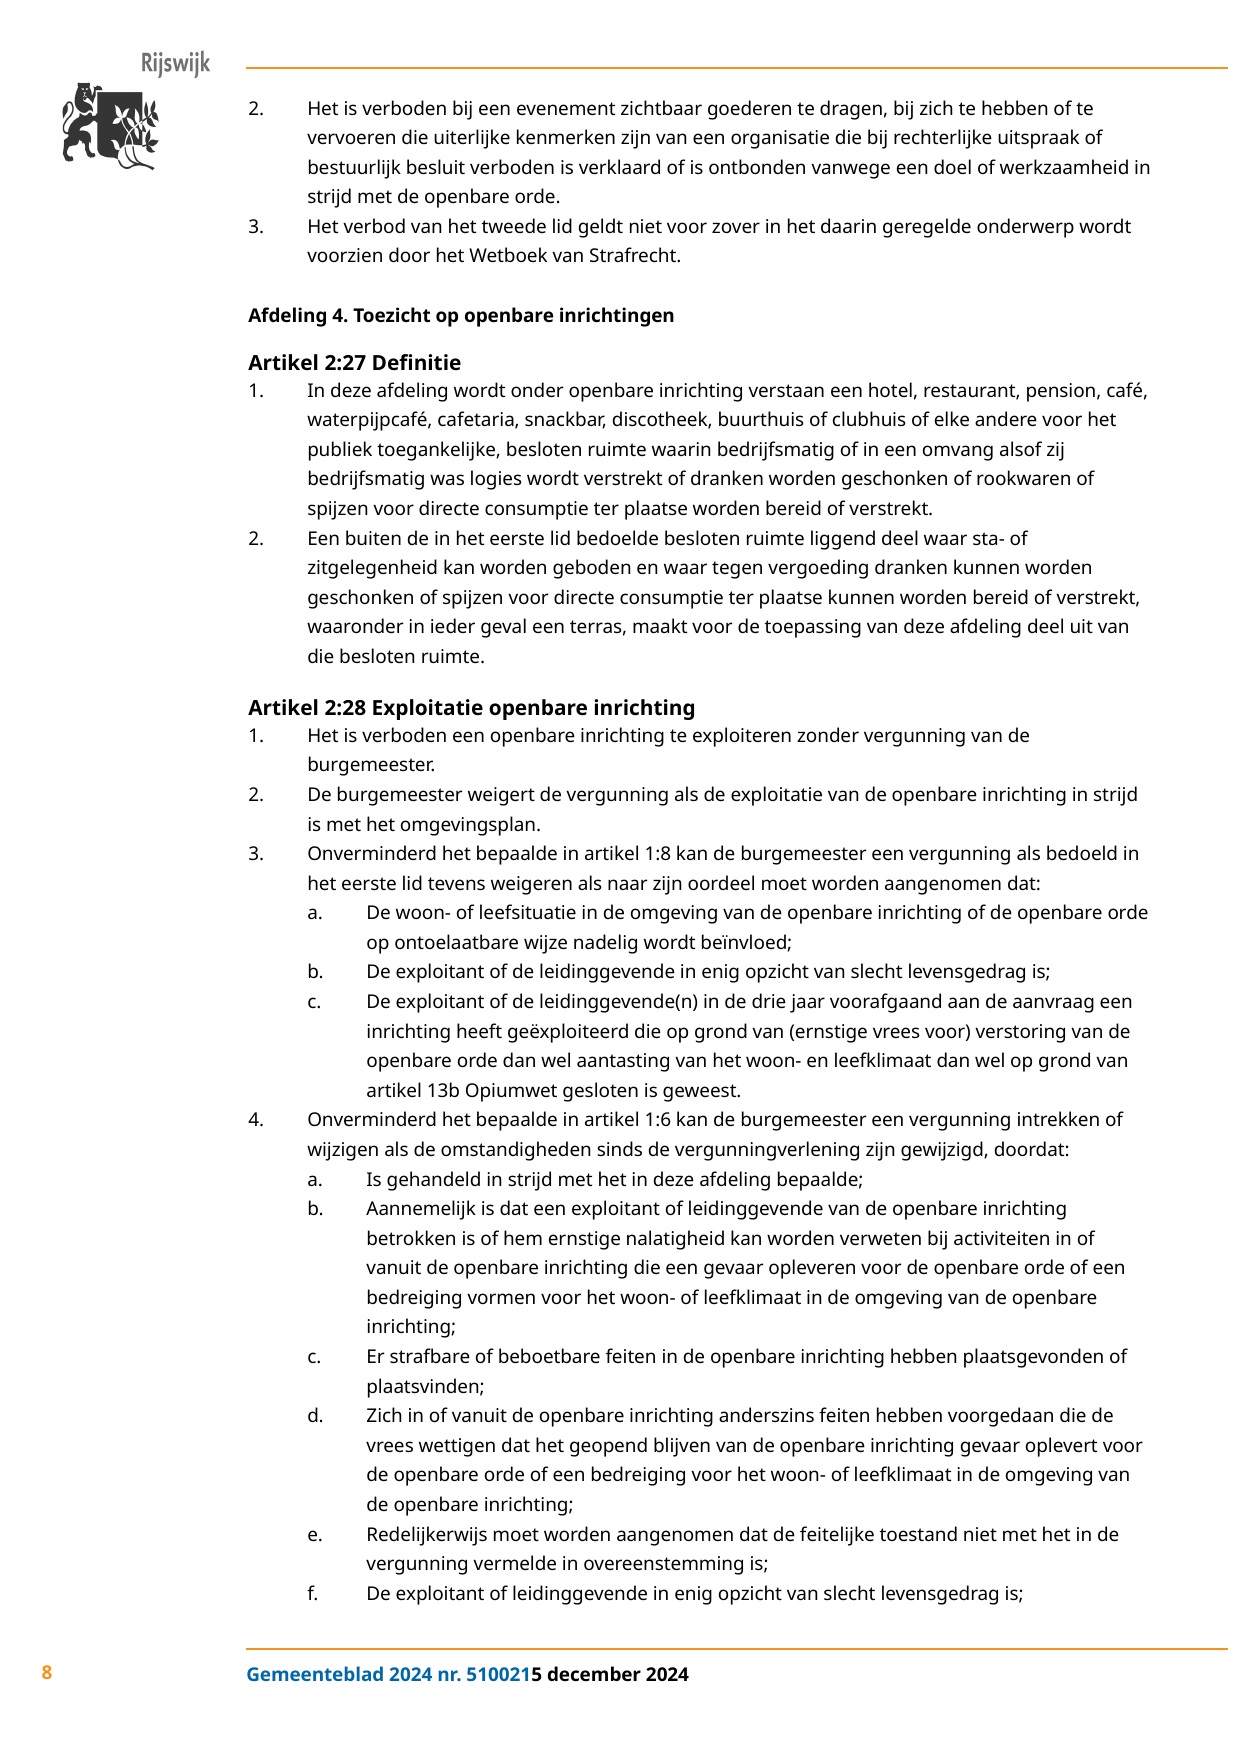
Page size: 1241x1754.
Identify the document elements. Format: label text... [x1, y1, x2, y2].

list Onverminderd het bepaalde in artikel 1:8 kan de burgemeester een vergunning als bedoeld in het eerste lid tevens weigeren als naar zijn oordeel moet worden aangenomen dat: [248, 840, 1152, 896]
list Het is verboden bij een evenement zichtbaar goederen te dragen, bij zich te hebben of te vervoeren die uiterlijke kenmerken zijn van een organisatie die bij rechterlijke uitspraak of bestuurlijk besluit verboden is verklaard of is ontbonden vanwege een doel of werkzaamheid in strijd met de openbare orde. [248, 95, 1152, 209]
list Het is verboden een openbare inrichting te exploiteren zonder vergunning van de burgemeester. [248, 722, 1152, 777]
text Artikel 2:28 Exploitatie openbare inrichting [248, 693, 1152, 722]
picture [41, 47, 231, 172]
list Zich in of vanuit de openbare inrichting anderszins feiten hebben voorgedaan die de vrees wettigen dat het geopend blijven van de openbare inrichting gevaar oplevert voor de openbare orde of een bedreiging voor het woon- of leefklimaat in de omgeving van de openbare inrichting; [307, 1402, 1152, 1517]
list In deze afdeling wordt onder openbare inrichting verstaan een hotel, restaurant, pension, café, waterpijpcafé, cafetaria, snackbar, discotheek, buurthuis of clubhuis of elke andere voor het publiek toegankelijke, besloten ruimte waarin bedrijfsmatig of in een omvang alsof zij bedrijfsmatig was logies wordt verstrekt of dranken worden geschonken of rookwaren of spijzen voor directe consumptie ter plaatse worden bereid of verstrekt. [248, 377, 1152, 521]
list De exploitant of leidinggevende in enig opzicht van slecht levensgedrag is; [307, 1580, 1152, 1606]
list Het verbod van het tweede lid geldt niet voor zover in het daarin geregelde onderwerp wordt voorzien door het Wetboek van Strafrecht. [248, 213, 1152, 268]
list Redelijkerwijs moet worden aangenomen dat de feitelijke toestand niet met het in de vergunning vermelde in overeenstemming is; [307, 1521, 1152, 1576]
list De exploitant of de leidinggevende in enig opzicht van slecht levensgedrag is; [307, 959, 1152, 984]
text Artikel 2:27 Definitie [248, 348, 1152, 377]
list De burgemeester weigert de vergunning als de exploitatie van de openbare inrichting in strijd is met het omgevingsplan. [248, 781, 1152, 836]
list Is gehandeld in strijd met het in deze afdeling bepaalde; [307, 1166, 1152, 1191]
list Onverminderd het bepaalde in artikel 1:6 kan de burgemeester een vergunning intrekken of wijzigen als de omstandigheden sinds de vergunningverlening zijn gewijzigd, doordat: [248, 1107, 1152, 1162]
text Afdeling 4. Toezicht op openbare inrichtingen [248, 302, 1152, 328]
list De exploitant of de leidinggevende(n) in de drie jaar voorafgaand aan de aanvraag een inrichting heeft geëxploiteerd die op grond van (ernstige vrees voor) verstoring van de openbare orde dan wel aantasting van het woon- en leefklimaat dan wel op grond van artikel 13b Opiumwet gesloten is geweest. [307, 988, 1152, 1103]
list Een buiten de in het eerste lid bedoelde besloten ruimte liggend deel waar sta- of zitgelegenheid kan worden geboden en waar tegen vergoeding dranken kunnen worden geschonken of spijzen voor directe consumptie ter plaatse kunnen worden bereid of verstrekt, waaronder in ieder geval een terras, maakt voor de toepassing van deze afdeling deel uit van die besloten ruimte. [248, 525, 1152, 669]
list Aannemelijk is dat een exploitant of leidinggevende van de openbare inrichting betrokken is of hem ernstige nalatigheid kan worden verweten bij activiteiten in of vanuit de openbare inrichting die een gevaar opleveren voor de openbare orde of een bedreiging vormen voor het woon- of leefklimaat in de omgeving van de openbare inrichting; [307, 1195, 1152, 1339]
list De woon- of leefsituatie in de omgeving van de openbare inrichting of de openbare orde op ontoelaatbare wijze nadelig wordt beïnvloed; [307, 899, 1152, 955]
list Er strafbare of beboetbare feiten in de openbare inrichting hebben plaatsgevonden of plaatsvinden; [307, 1343, 1152, 1398]
